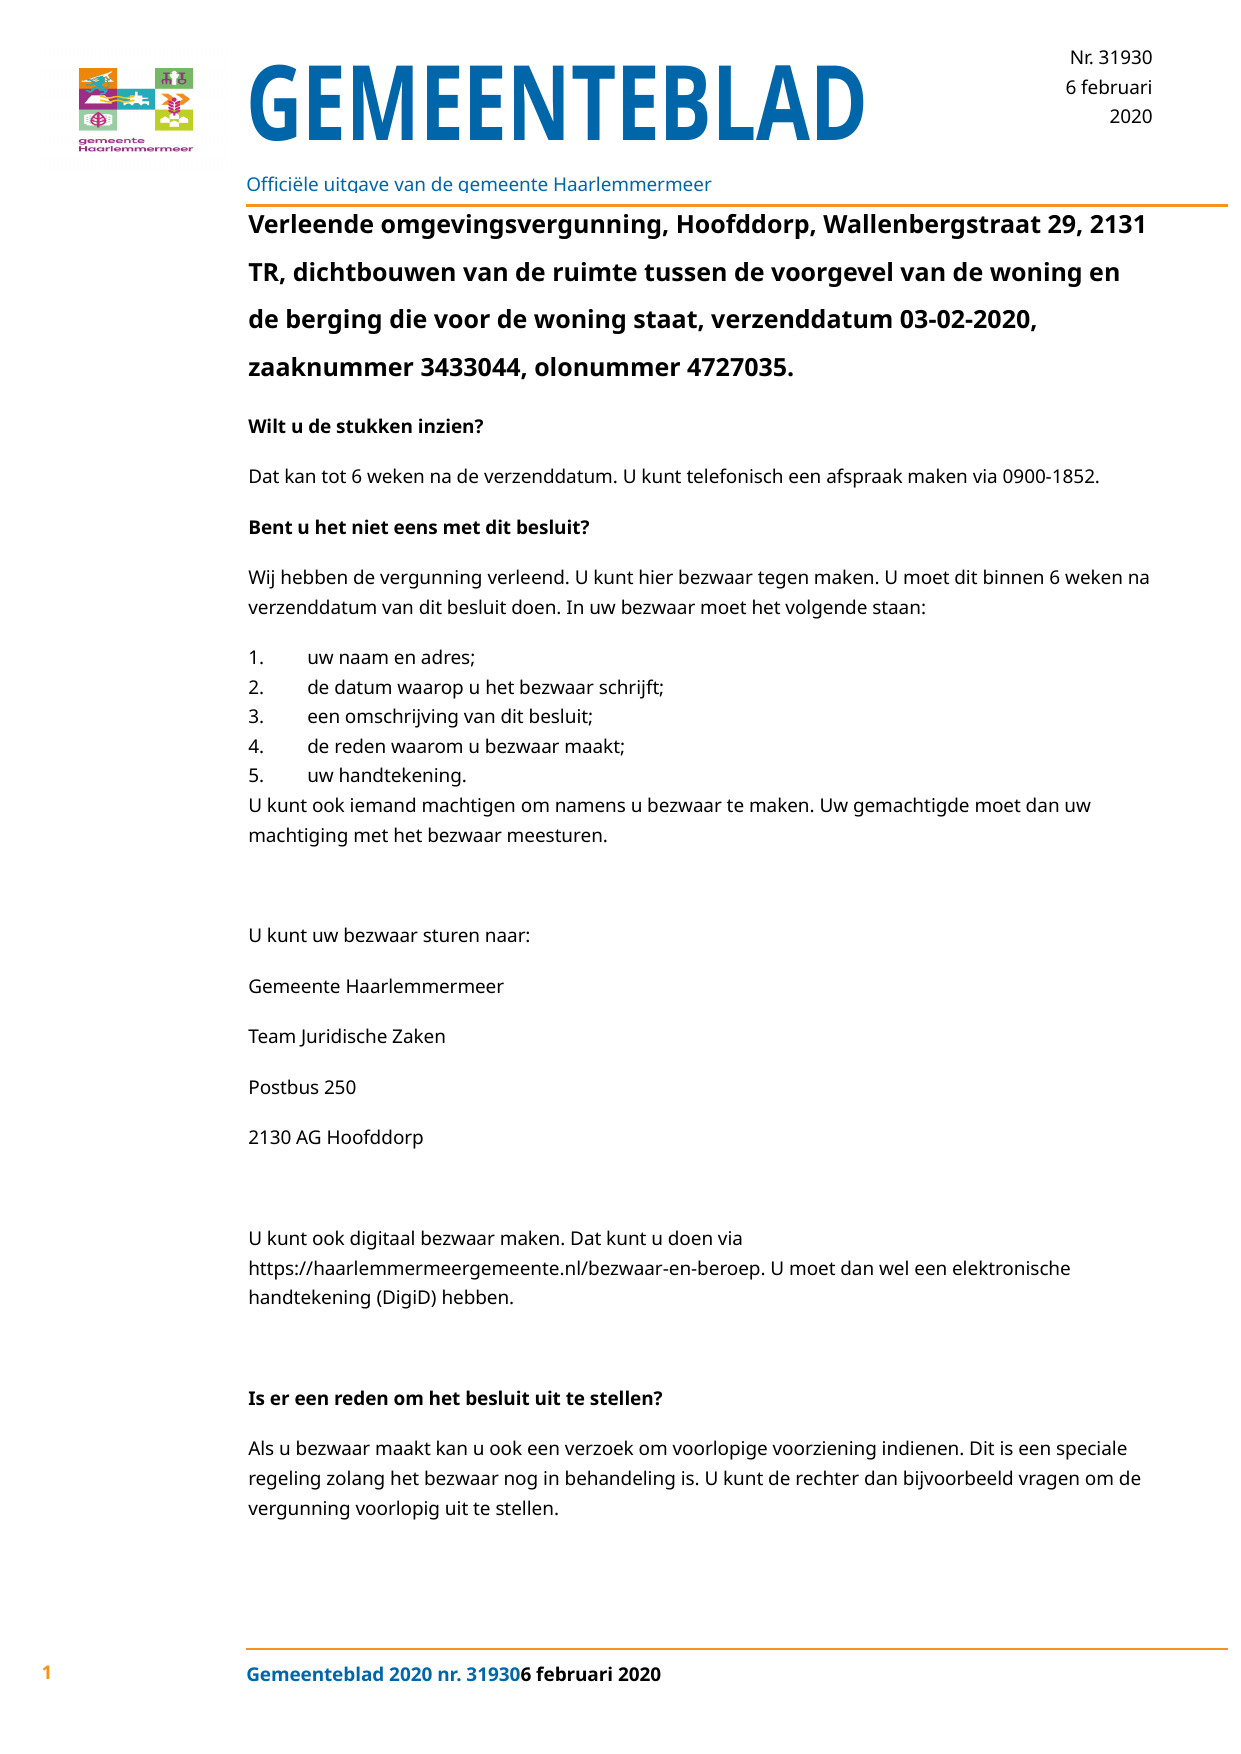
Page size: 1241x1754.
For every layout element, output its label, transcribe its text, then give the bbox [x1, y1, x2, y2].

text U kunt ook iemand machtigen om namens u bezwaar te maken. Uw gemachtigde moet dan uw machtiging met het bezwaar meesturen. [248, 792, 1152, 848]
list de reden waarom u bezwaar maakt; [248, 733, 1152, 759]
list uw naam en adres; [248, 644, 1152, 670]
list een omschrijving van dit besluit; [248, 703, 1152, 729]
list uw handtekening. [248, 763, 1152, 788]
text Bent u het niet eens met dit besluit? [248, 514, 1152, 540]
text Wilt u de stukken inzien? [248, 413, 1152, 439]
text Dat kan tot 6 weken na de verzenddatum. U kunt telefonisch een afspraak maken via 0900-1852. [248, 463, 1152, 489]
text Als u bezwaar maakt kan u ook een verzoek om voorlopige voorziening indienen. Dit is een speciale regeling zolang het bezwaar nog in behandeling is. U kunt de rechter dan bijvoorbeeld vragen om de vergunning voorlopig uit te stellen. [248, 1436, 1152, 1521]
text Gemeente Haarlemmermeer [248, 973, 1152, 999]
picture [41, 47, 231, 172]
text Wij hebben de vergunning verleend. U kunt hier bezwaar tegen maken. U moet dit binnen 6 weken na verzenddatum van dit besluit doen. In uw bezwaar moet het volgende staan: [248, 564, 1152, 620]
text Team Juridische Zaken [248, 1023, 1152, 1049]
text Is er een reden om het besluit uit te stellen? [248, 1385, 1152, 1411]
text Verleende omgevingsvergunning, Hoofddorp, Wallenbergstraat 29, 2131 TR, dichtbouwen van de ruimte tussen de voorgevel van de woning en de berging die voor de woning staat, verzenddatum 03-02-2020, zaaknummer 3433044, olonummer 4727035. [248, 207, 1152, 384]
list de datum waarop u het bezwaar schrijft; [248, 674, 1152, 700]
text U kunt ook digitaal bezwaar maken. Dat kunt u doen via https://haarlemmermeergemeente.nl/bezwaar-en-beroep. U moet dan wel een elektronische handtekening (DigiD) hebben. [248, 1225, 1152, 1310]
text U kunt uw bezwaar sturen naar: [248, 923, 1152, 948]
text Postbus 250 [248, 1074, 1152, 1100]
text 2130 AG Hoofddorp [248, 1124, 1152, 1150]
